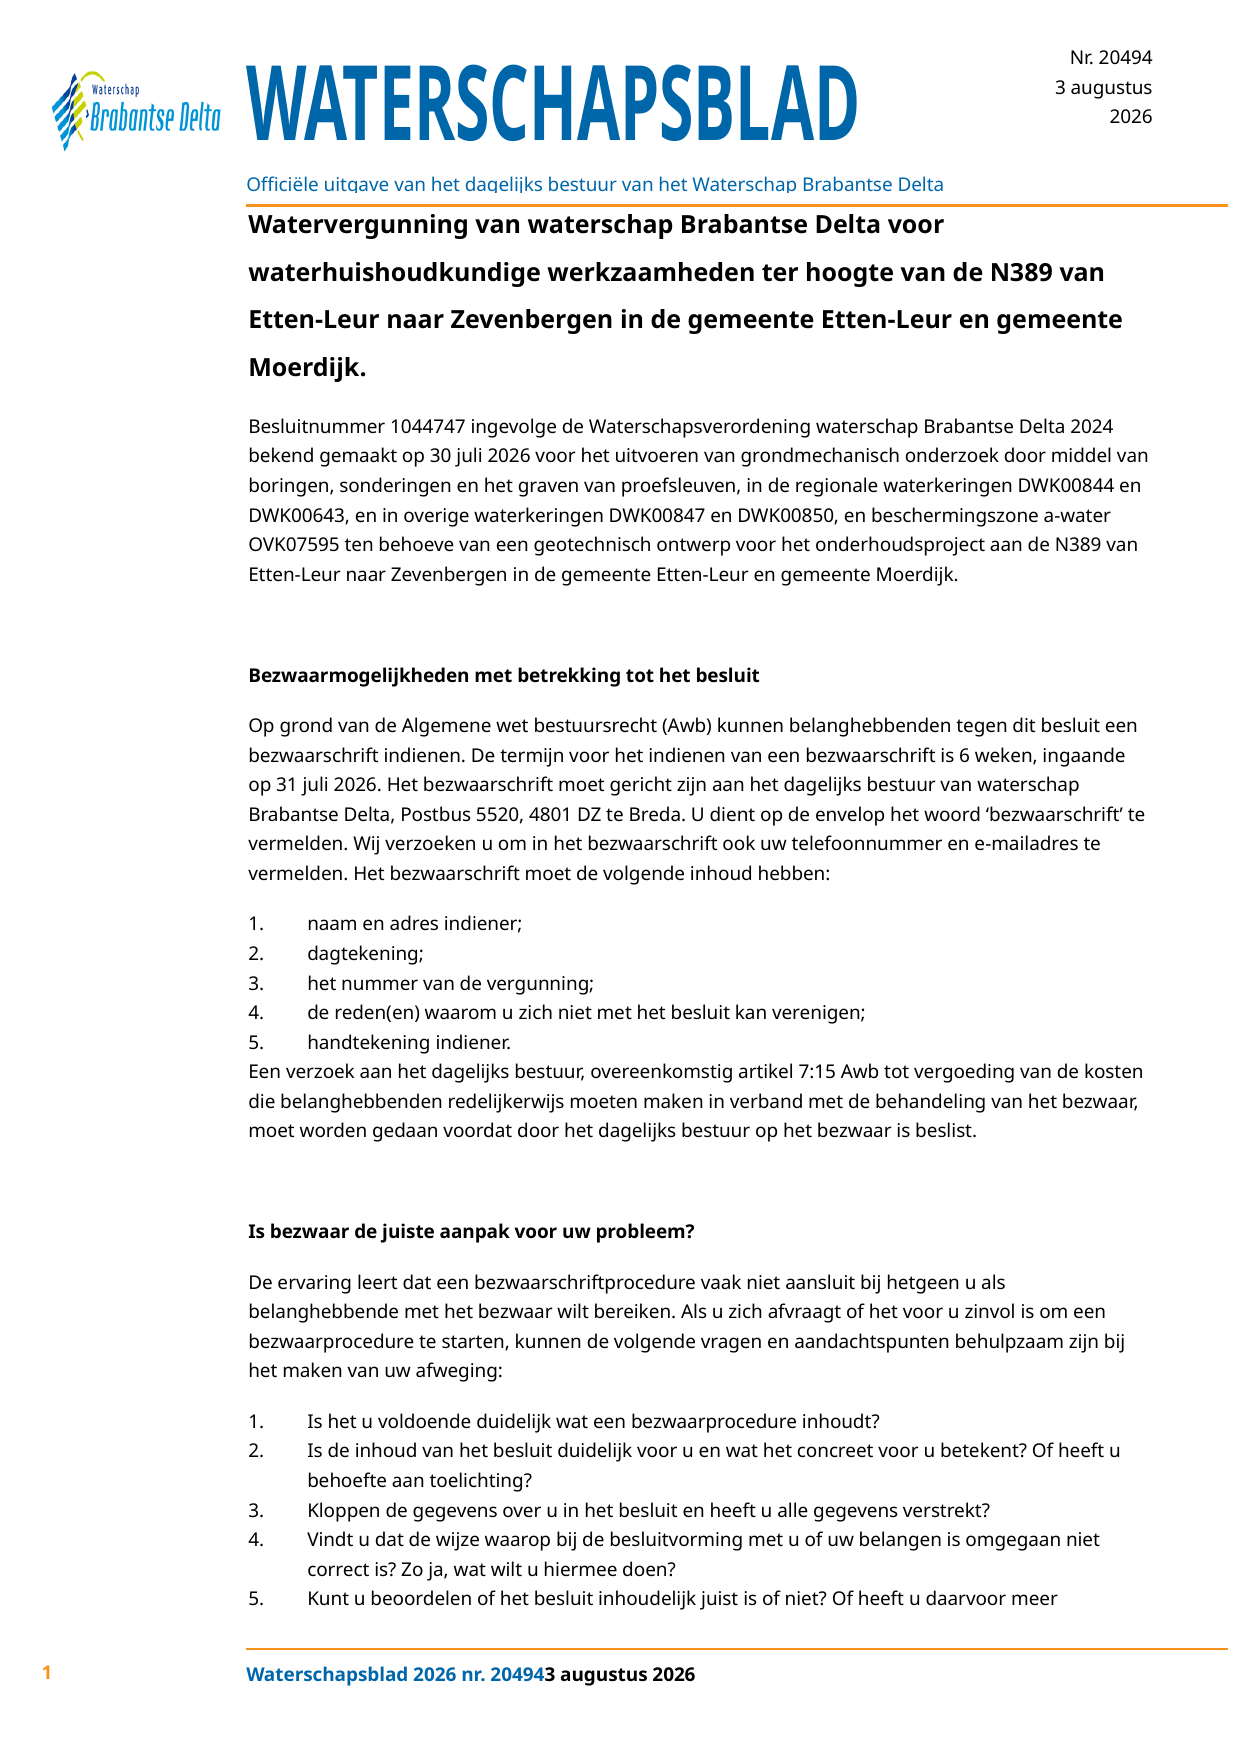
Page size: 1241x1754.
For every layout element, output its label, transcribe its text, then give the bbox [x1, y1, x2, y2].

text Watervergunning van waterschap Brabantse Delta voor waterhuishoudkundige werkzaamheden ter hoogte van de N389 van Etten-Leur naar Zevenbergen in de gemeente Etten-Leur en gemeente Moerdijk. [248, 207, 1152, 384]
list Vindt u dat de wijze waarop bij de besluitvorming met u of uw belangen is omgegaan niet correct is? Zo ja, wat wilt u hiermee doen? [248, 1526, 1152, 1582]
list naam en adres indiener; [248, 911, 1152, 936]
list Is de inhoud van het besluit duidelijk voor u en wat het concreet voor u betekent? Of heeft u behoefte aan toelichting? [248, 1438, 1152, 1493]
list handtekening indiener. [248, 1029, 1152, 1055]
list Kloppen de gegevens over u in het besluit en heeft u alle gegevens verstrekt? [248, 1497, 1152, 1523]
list dagtekening; [248, 940, 1152, 966]
list het nummer van de vergunning; [248, 970, 1152, 996]
list de reden(en) waarom u zich niet met het besluit kan verenigen; [248, 999, 1152, 1025]
picture [41, 47, 231, 172]
text Op grond van de Algemene wet bestuursrecht (Awb) kunnen belanghebbenden tegen dit besluit een bezwaarschrift indienen. De termijn voor het indienen van een bezwaarschrift is 6 weken, ingaande op 31 juli 2026. Het bezwaarschrift moet gericht zijn aan het dagelijks bestuur van waterschap Brabantse Delta, Postbus 5520, 4801 DZ te Breda. U dient op de envelop het woord ‘bezwaarschrift’ te vermelden. Wij verzoeken u om in het bezwaarschrift ook uw telefoonnummer en e‑mailadres te vermelden. Het bezwaarschrift moet de volgende inhoud hebben: [248, 712, 1152, 886]
text De ervaring leert dat een bezwaarschriftprocedure vaak niet aansluit bij hetgeen u als belanghebbende met het bezwaar wilt bereiken. Als u zich afvraagt of het voor u zinvol is om een bezwaarprocedure te starten, kunnen de volgende vragen en aandachtspunten behulpzaam zijn bij het maken van uw afweging: [248, 1269, 1152, 1383]
text Besluitnummer 1044747 ingevolge de Waterschapsverordening waterschap Brabantse Delta 2024 bekend gemaakt op 30 juli 2026 voor het uitvoeren van grondmechanisch onderzoek door middel van boringen, sonderingen en het graven van proefsleuven, in de regionale waterkeringen DWK00844 en DWK00643, en in overige waterkeringen DWK00847 en DWK00850, en beschermingszone a-water OVK07595 ten behoeve van een geotechnisch ontwerp voor het onderhoudsproject aan de N389 van Etten-Leur naar Zevenbergen in de gemeente Etten-Leur en gemeente Moerdijk. [248, 413, 1152, 587]
text Een verzoek aan het dagelijks bestuur, overeenkomstig artikel 7:15 Awb tot vergoeding van de kosten die belanghebbenden redelijkerwijs moeten maken in verband met de behandeling van het bezwaar, moet worden gedaan voordat door het dagelijks bestuur op het bezwaar is beslist. [248, 1058, 1152, 1143]
list Is het u voldoende duidelijk wat een bezwaarprocedure inhoudt? [248, 1408, 1152, 1434]
text Bezwaarmogelijkheden met betrekking tot het besluit [248, 662, 1152, 688]
text Is bezwaar de juiste aanpak voor uw probleem? [248, 1218, 1152, 1244]
list Kunt u beoordelen of het besluit inhoudelijk juist is of niet? Of heeft u daarvoor meer [248, 1586, 1152, 1611]
